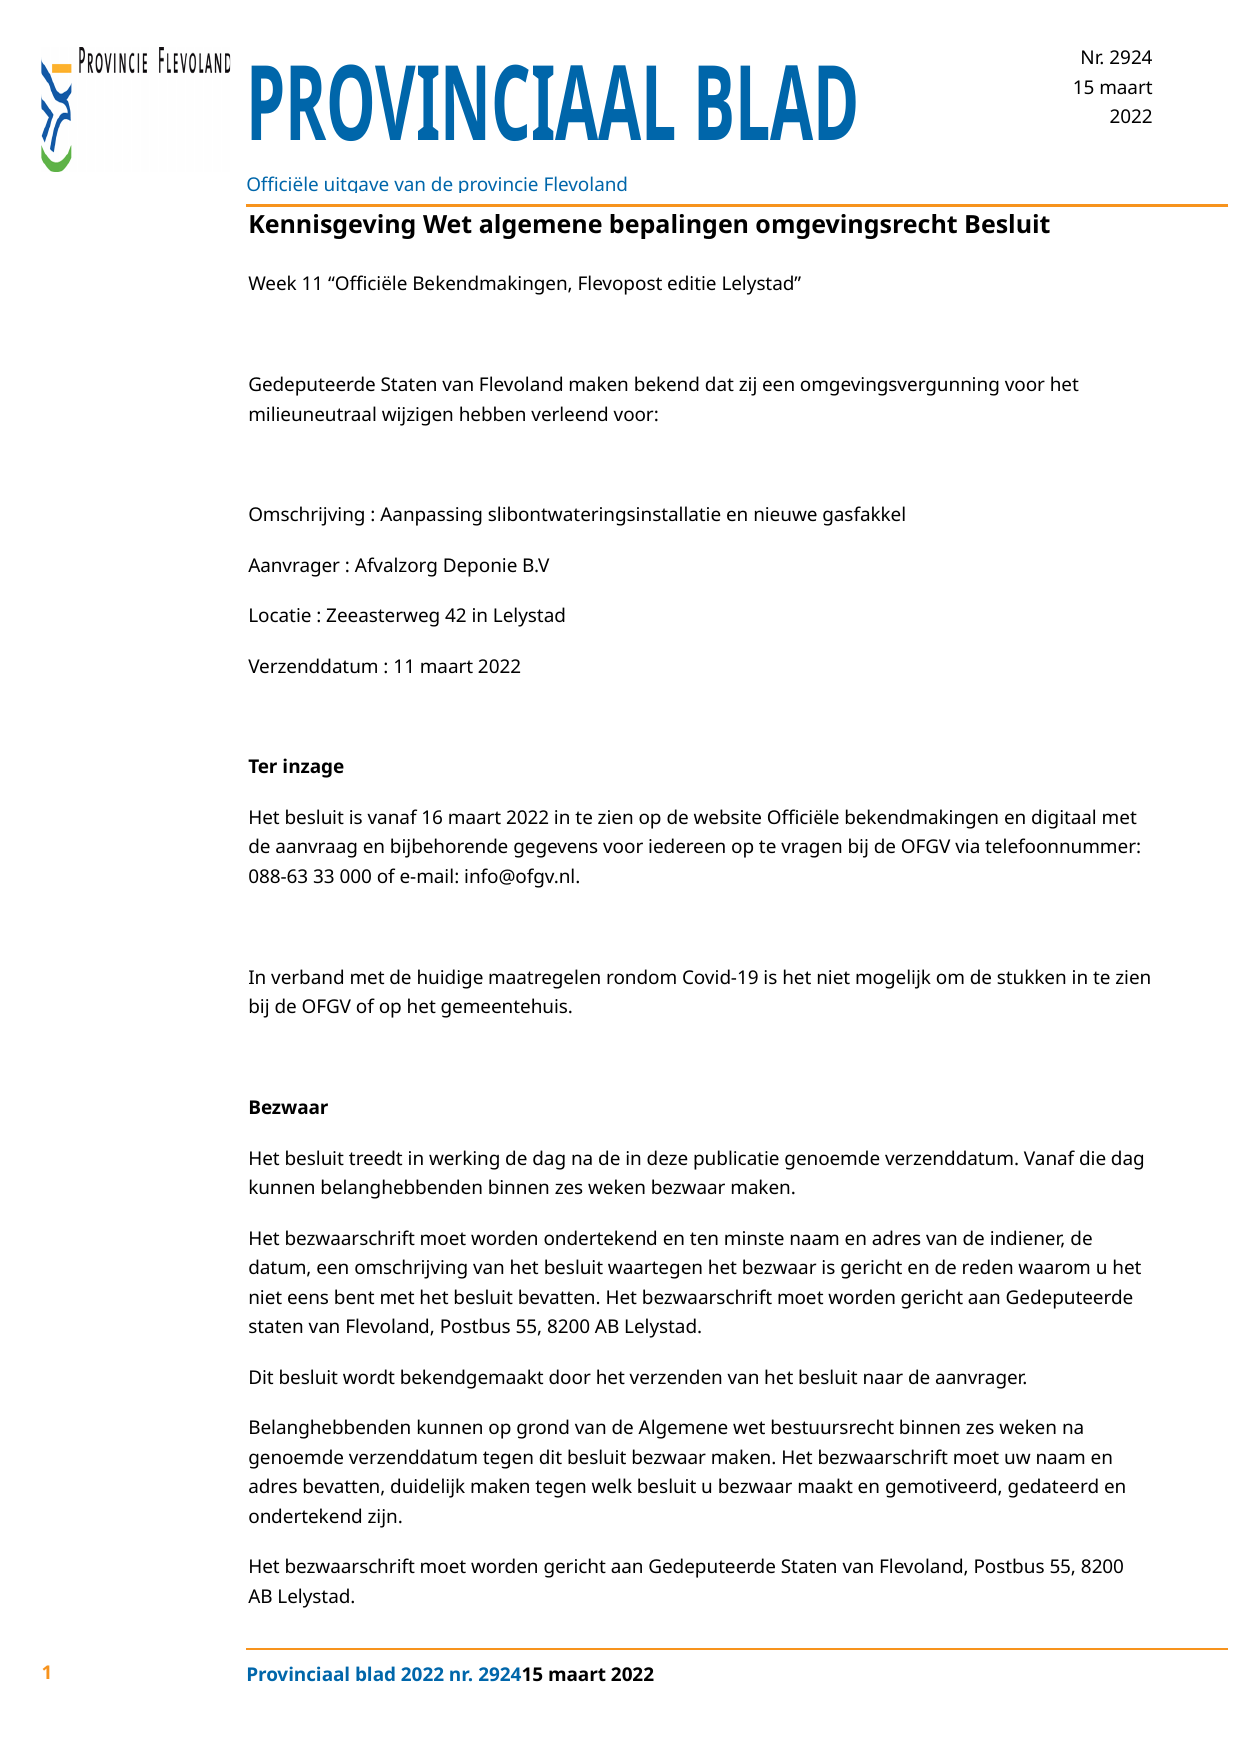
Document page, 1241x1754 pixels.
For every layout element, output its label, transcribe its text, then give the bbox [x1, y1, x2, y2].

text Bezwaar [248, 1094, 1152, 1120]
text Week 11 “Officiële Bekendmakingen, Flevopost editie Lelystad” [248, 270, 1152, 296]
text Het bezwaarschrift moet worden gericht aan Gedeputeerde Staten van Flevoland, Postbus 55, 8200 AB Lelystad. [248, 1554, 1152, 1609]
text Verzenddatum : 11 maart 2022 [248, 653, 1152, 678]
text Ter inzage [248, 754, 1152, 779]
text Kennisgeving Wet algemene bepalingen omgevingsrecht Besluit [248, 207, 1152, 241]
text Locatie : Zeeasterweg 42 in Lelystad [248, 602, 1152, 628]
text In verband met de huidige maatregelen rondom Covid-19 is het niet mogelijk om de stukken in te zien bij de OFGV of op het gemeentehuis. [248, 964, 1152, 1019]
text Omschrijving : Aanpassing slibontwateringsinstallatie en nieuwe gasfakkel [248, 502, 1152, 527]
text Gedeputeerde Staten van Flevoland maken bekend dat zij een omgevingsvergunning voor het milieuneutraal wijzigen hebben verleend voor: [248, 371, 1152, 426]
text Belanghebbenden kunnen op grond van de Algemene wet bestuursrecht binnen zes weken na genoemde verzenddatum tegen dit besluit bezwaar maken. Het bezwaarschrift moet uw naam en adres bevatten, duidelijk maken tegen welk besluit u bezwaar maakt en gemotiveerd, gedateerd en ondertekend zijn. [248, 1414, 1152, 1529]
picture [41, 47, 231, 172]
text Het besluit is vanaf 16 maart 2022 in te zien op de website Officiële bekendmakingen en digitaal met de aanvraag en bijbehorende gegevens voor iedereen op te vragen bij de OFGV via telefoonnummer: 088-63 33 000 of e-mail: info@ofgv.nl. [248, 804, 1152, 889]
text Dit besluit wordt bekendgemaakt door het verzenden van het besluit naar de aanvrager. [248, 1364, 1152, 1390]
text Het besluit treedt in werking de dag na de in deze publicatie genoemde verzenddatum. Vanaf die dag kunnen belanghebbenden binnen zes weken bezwaar maken. [248, 1145, 1152, 1200]
text Het bezwaarschrift moet worden ondertekend en ten minste naam en adres van de indiener, de datum, een omschrijving van het besluit waartegen het bezwaar is gericht en de reden waarom u het niet eens bent met het besluit bevatten. Het bezwaarschrift moet worden gericht aan Gedeputeerde staten van Flevoland, Postbus 55, 8200 AB Lelystad. [248, 1225, 1152, 1339]
text Aanvrager : Afvalzorg Deponie B.V [248, 552, 1152, 578]
